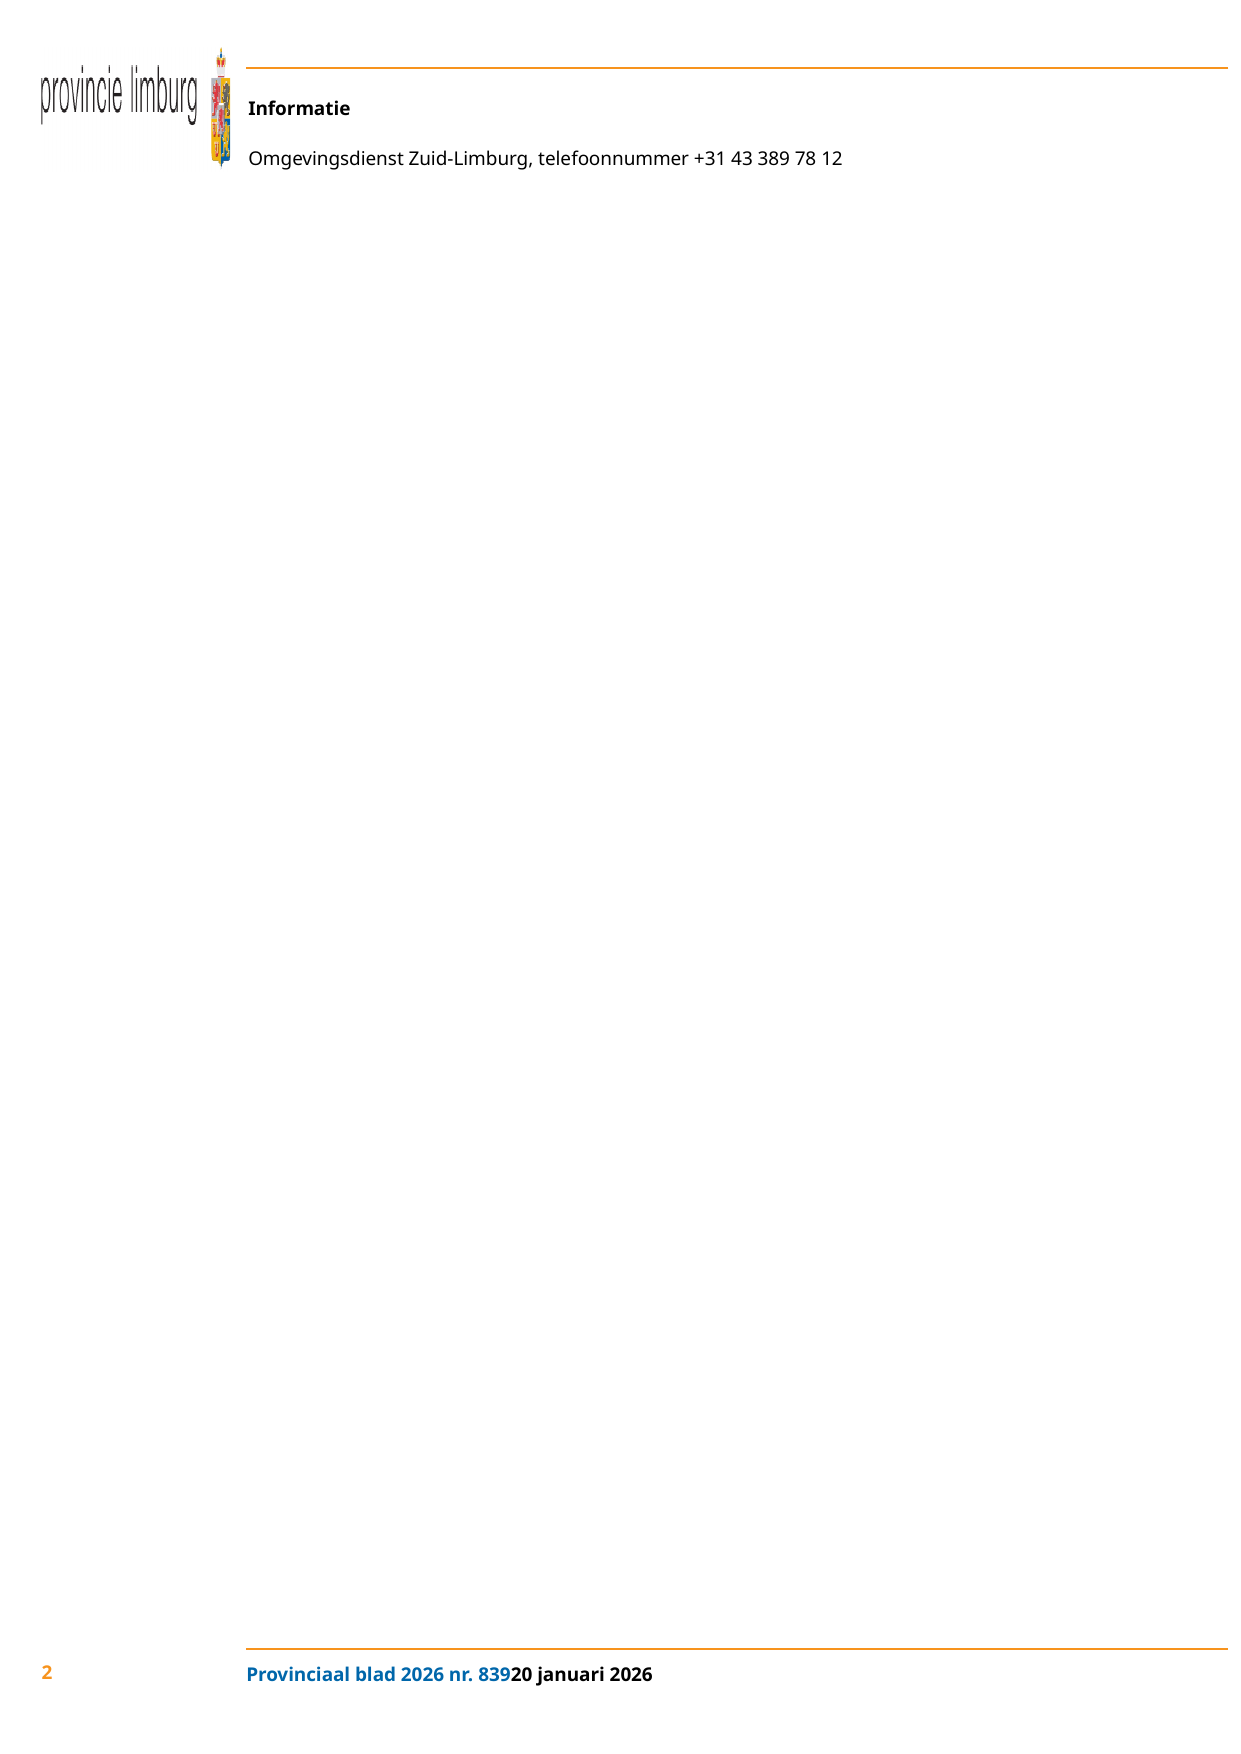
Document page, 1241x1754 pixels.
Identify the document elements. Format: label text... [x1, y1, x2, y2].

text Omgevingsdienst Zuid-Limburg, telefoonnummer +31 43 389 78 12 [248, 145, 1152, 171]
text Informatie [248, 95, 1152, 121]
picture [41, 47, 231, 172]
